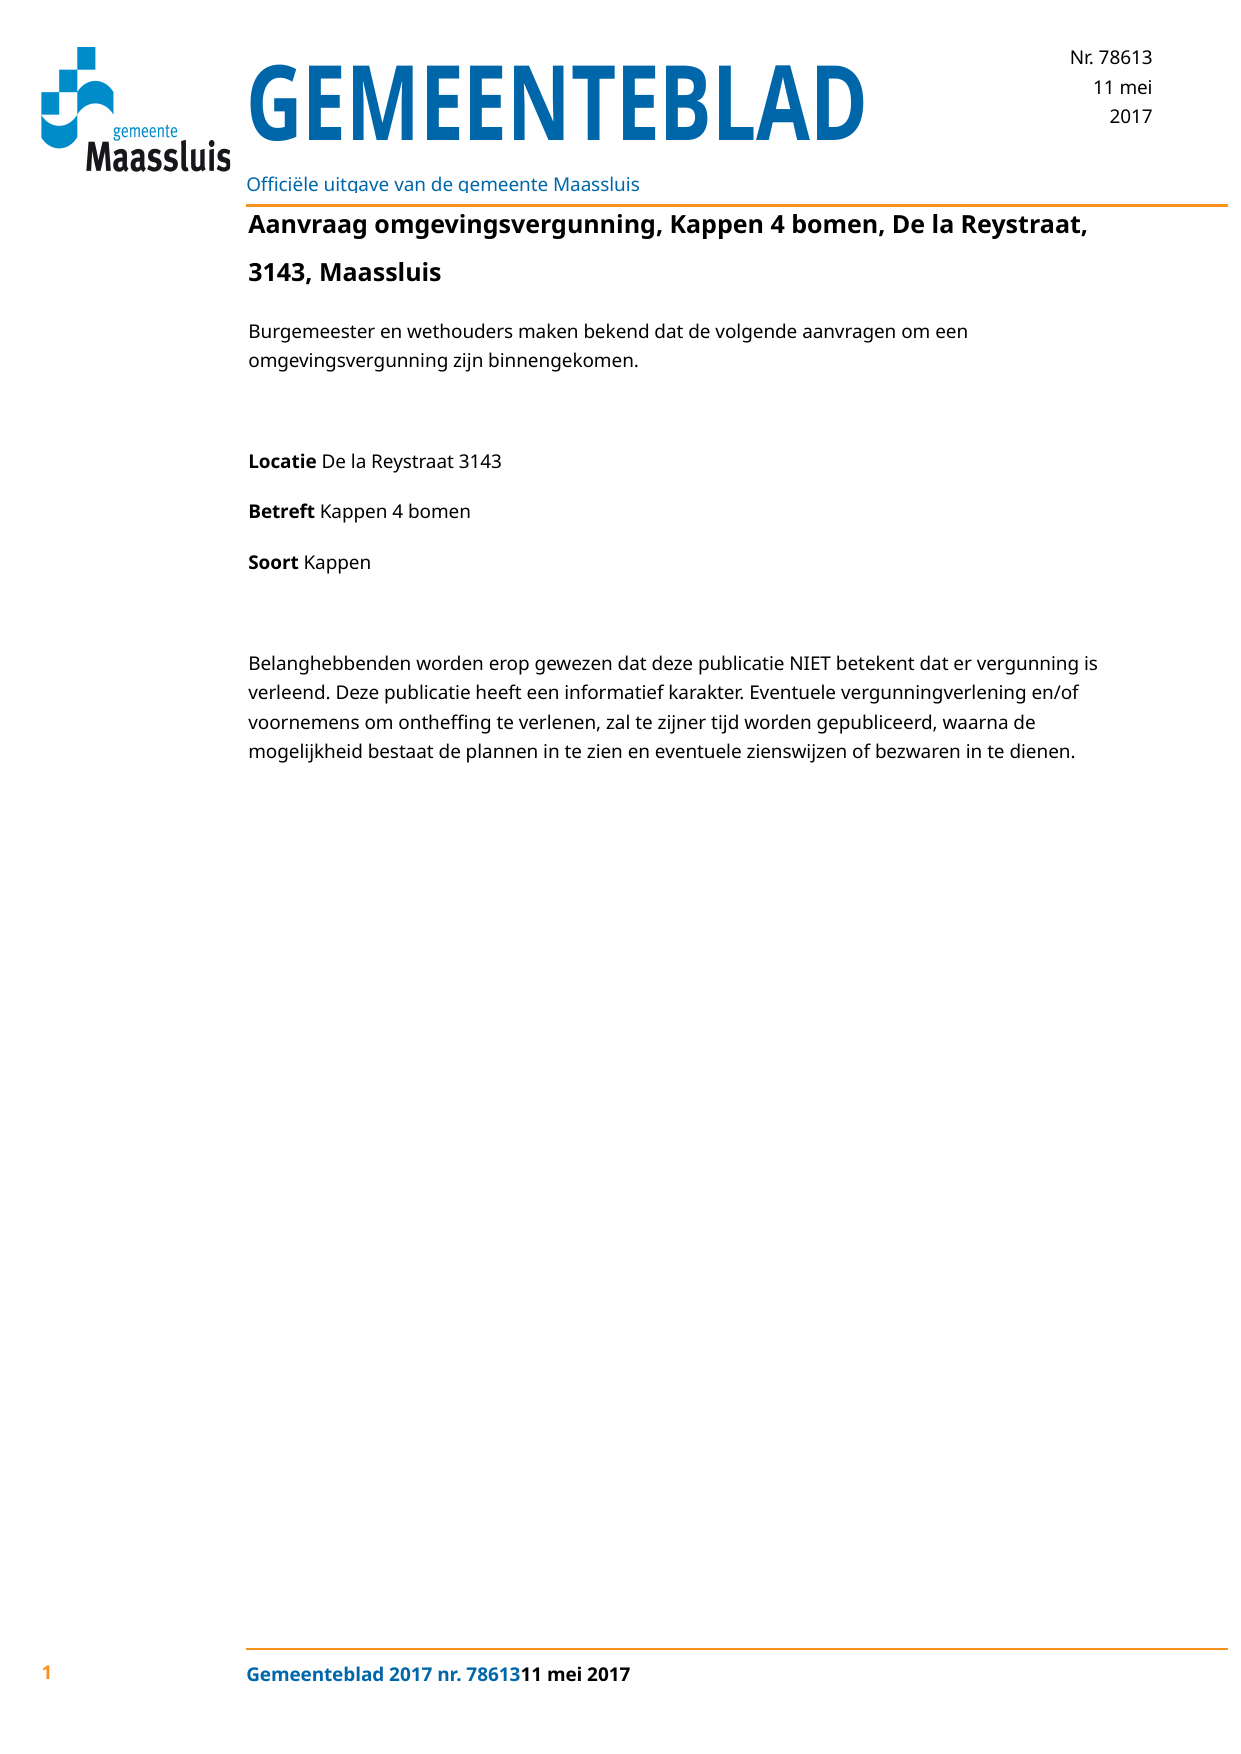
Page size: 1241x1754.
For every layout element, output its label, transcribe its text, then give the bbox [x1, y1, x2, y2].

text Burgemeester en wethouders maken bekend dat de volgende aanvragen om een omgevingsvergunning zijn binnengekomen. [248, 318, 1152, 373]
text Aanvraag omgevingsvergunning, Kappen 4 bomen, De la Reystraat, 3143, Maassluis [248, 207, 1152, 288]
text Soort Kappen [248, 549, 1152, 575]
text Locatie De la Reystraat 3143 [248, 448, 1152, 474]
picture [41, 47, 231, 172]
text Betreft Kappen 4 bomen [248, 499, 1152, 524]
text Belanghebbenden worden erop gewezen dat deze publicatie NIET betekent dat er vergunning is verleend. Deze publicatie heeft een informatief karakter. Eventuele vergunningverlening en/of voornemens om ontheffing te verlenen, zal te zijner tijd worden gepubliceerd, waarna de mogelijkheid bestaat de plannen in te zien en eventuele zienswijzen of bezwaren in te dienen. [248, 650, 1152, 764]
picture [41, 47, 77, 92]
